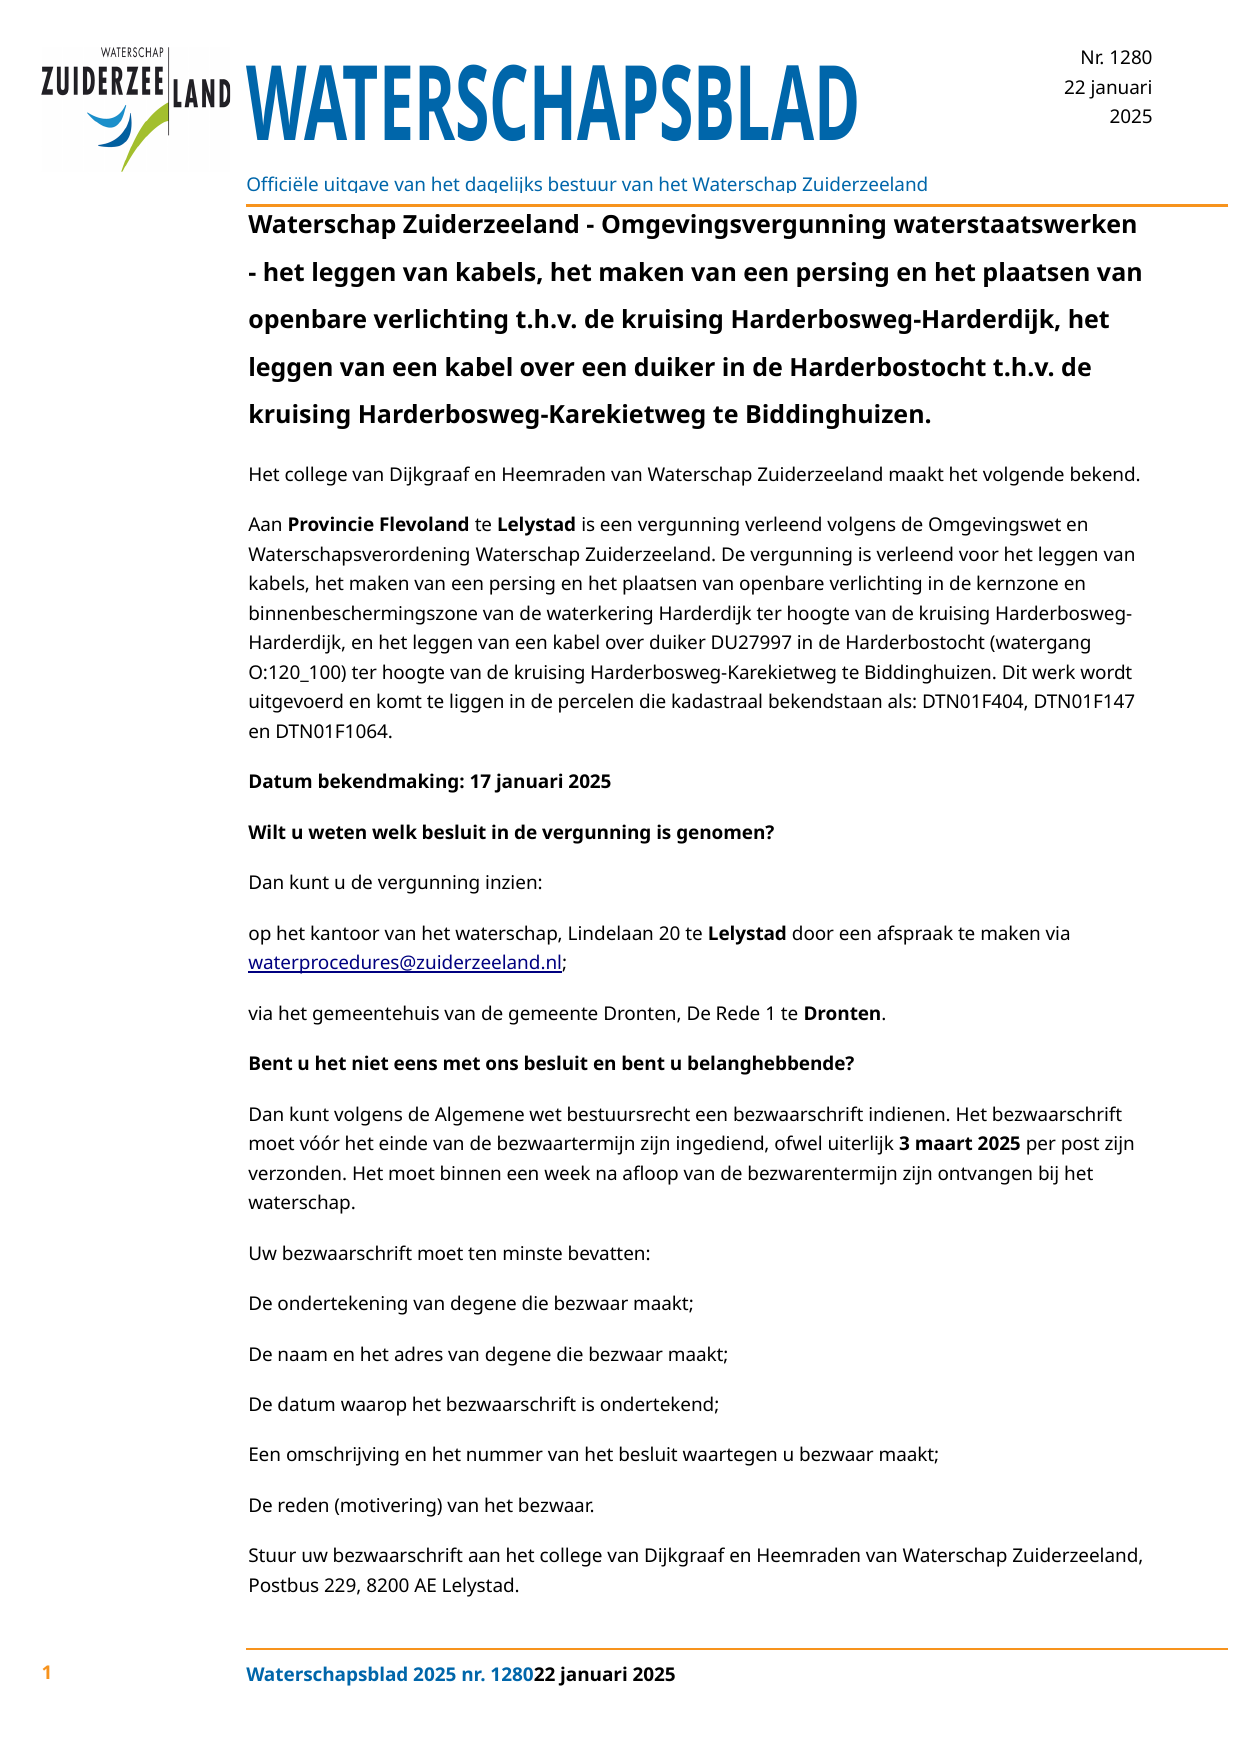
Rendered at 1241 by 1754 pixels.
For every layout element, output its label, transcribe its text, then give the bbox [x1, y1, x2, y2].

text De reden (motivering) van het bezwaar. [248, 1492, 1152, 1518]
picture [41, 47, 231, 172]
text Bent u het niet eens met ons besluit en bent u belanghebbende? [248, 1050, 1152, 1076]
text De naam en het adres van degene die bezwaar maakt; [248, 1341, 1152, 1366]
text De datum waarop het bezwaarschrift is ondertekend; [248, 1391, 1152, 1417]
text De ondertekening van degene die bezwaar maakt; [248, 1290, 1152, 1316]
text Dan kunt u de vergunning inzien: [248, 869, 1152, 895]
text op het kantoor van het waterschap, Lindelaan 20 te Lelystad door een afspraak te maken via waterprocedures@zuiderzeeland.nl; [248, 920, 1152, 975]
text Dan kunt volgens de Algemene wet bestuursrecht een bezwaarschrift indienen. Het bezwaarschrift moet vóór het einde van de bezwaartermijn zijn ingediend, ofwel uiterlijk 3 maart 2025 per post zijn verzonden. Het moet binnen een week na afloop van de bezwarentermijn zijn ontvangen bij het waterschap. [248, 1101, 1152, 1215]
text Uw bezwaarschrift moet ten minste bevatten: [248, 1240, 1152, 1266]
text Stuur uw bezwaarschrift aan het college van Dijkgraaf en Heemraden van Waterschap Zuiderzeeland, Postbus 229, 8200 AE Lelystad. [248, 1542, 1152, 1598]
text Aan Provincie Flevoland te Lelystad is een vergunning verleend volgens de Omgevingswet en Waterschapsverordening Waterschap Zuiderzeeland. De vergunning is verleend voor het leggen van kabels, het maken van een persing en het plaatsen van openbare verlichting in de kernzone en binnenbeschermingszone van de waterkering Harderdijk ter hoogte van de kruising Harderbosweg-Harderdijk, en het leggen van een kabel over duiker DU27997 in de Harderbostocht (watergang O:120_100) ter hoogte van de kruising Harderbosweg-Karekietweg te Biddinghuizen. Dit werk wordt uitgevoerd en komt te liggen in de percelen die kadastraal bekendstaan als: DTN01F404, DTN01F147 en DTN01F1064. [248, 511, 1152, 744]
text via het gemeentehuis van de gemeente Dronten, De Rede 1 te Dronten. [248, 1000, 1152, 1026]
text Waterschap Zuiderzeeland - Omgevingsvergunning waterstaatswerken - het leggen van kabels, het maken van een persing en het plaatsen van openbare verlichting t.h.v. de kruising Harderbosweg-Harderdijk, het leggen van een kabel over een duiker in de Harderbostocht t.h.v. de kruising Harderbosweg-Karekietweg te Biddinghuizen. [248, 207, 1152, 431]
text Een omschrijving en het nummer van het besluit waartegen u bezwaar maakt; [248, 1442, 1152, 1467]
text Wilt u weten welk besluit in de vergunning is genomen? [248, 819, 1152, 845]
text Datum bekendmaking: 17 januari 2025 [248, 769, 1152, 794]
text Het college van Dijkgraaf en Heemraden van Waterschap Zuiderzeeland maakt het volgende bekend. [248, 461, 1152, 486]
